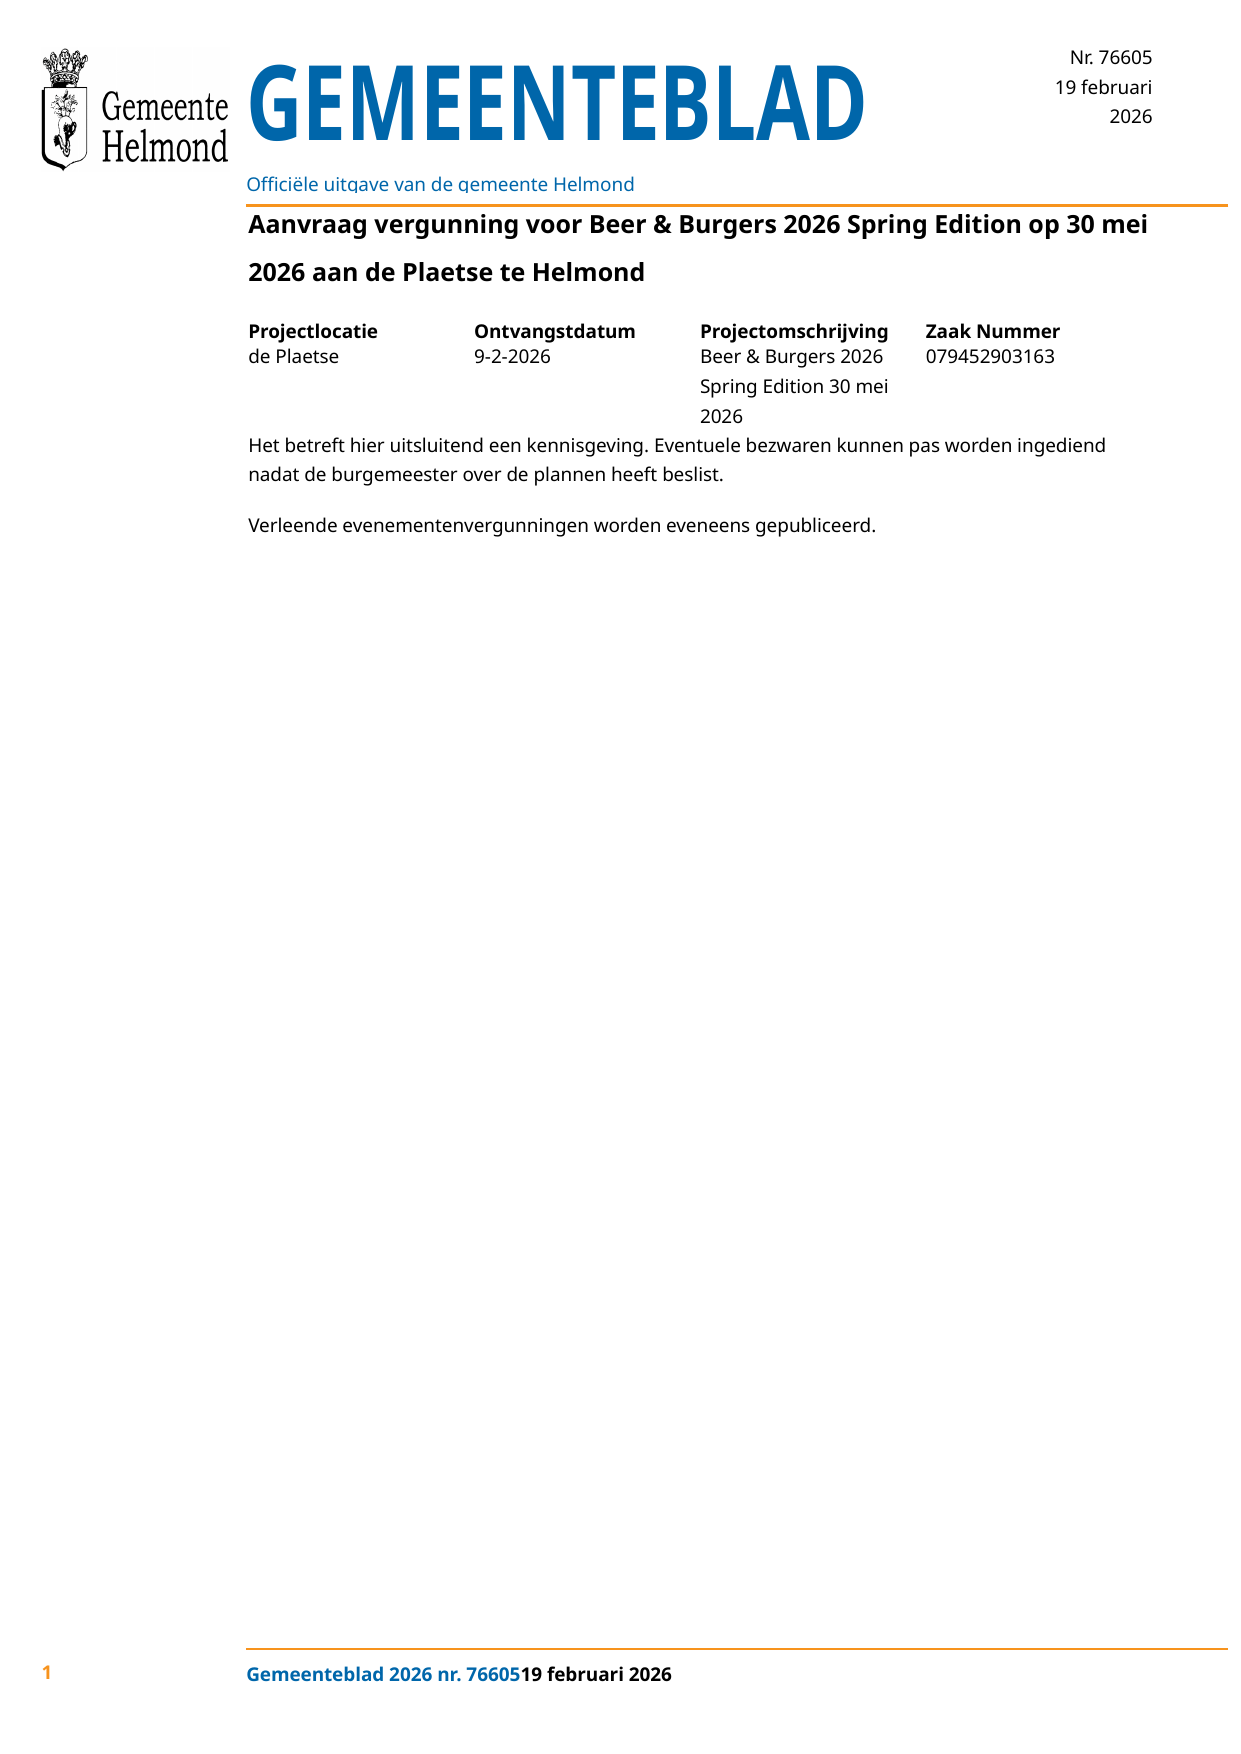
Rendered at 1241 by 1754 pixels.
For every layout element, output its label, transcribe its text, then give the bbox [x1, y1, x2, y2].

table_cell Beer & Burgers 2026 Spring Edition 30 mei 2026 [700, 344, 926, 429]
table_header Ontvangstdatum [474, 318, 700, 344]
table_cell de Plaetse [248, 344, 474, 429]
picture [41, 47, 231, 172]
text Aanvraag vergunning voor Beer & Burgers 2026 Spring Edition op 30 mei 2026 aan de Plaetse te Helmond [248, 207, 1152, 288]
table_cell 9-2-2026 [474, 344, 700, 429]
text Het betreft hier uitsluitend een kennisgeving. Eventuele bezwaren kunnen pas worden ingediend nadat de burgemeester over de plannen heeft beslist. [248, 432, 1152, 487]
table_header Projectlocatie [248, 318, 474, 344]
text Verleende evenementenvergunningen worden eveneens gepubliceerd. [248, 512, 1152, 538]
table_header Zaak Nummer [926, 318, 1152, 344]
table_header Projectomschrijving [700, 318, 926, 344]
table_cell 079452903163 [926, 344, 1152, 429]
